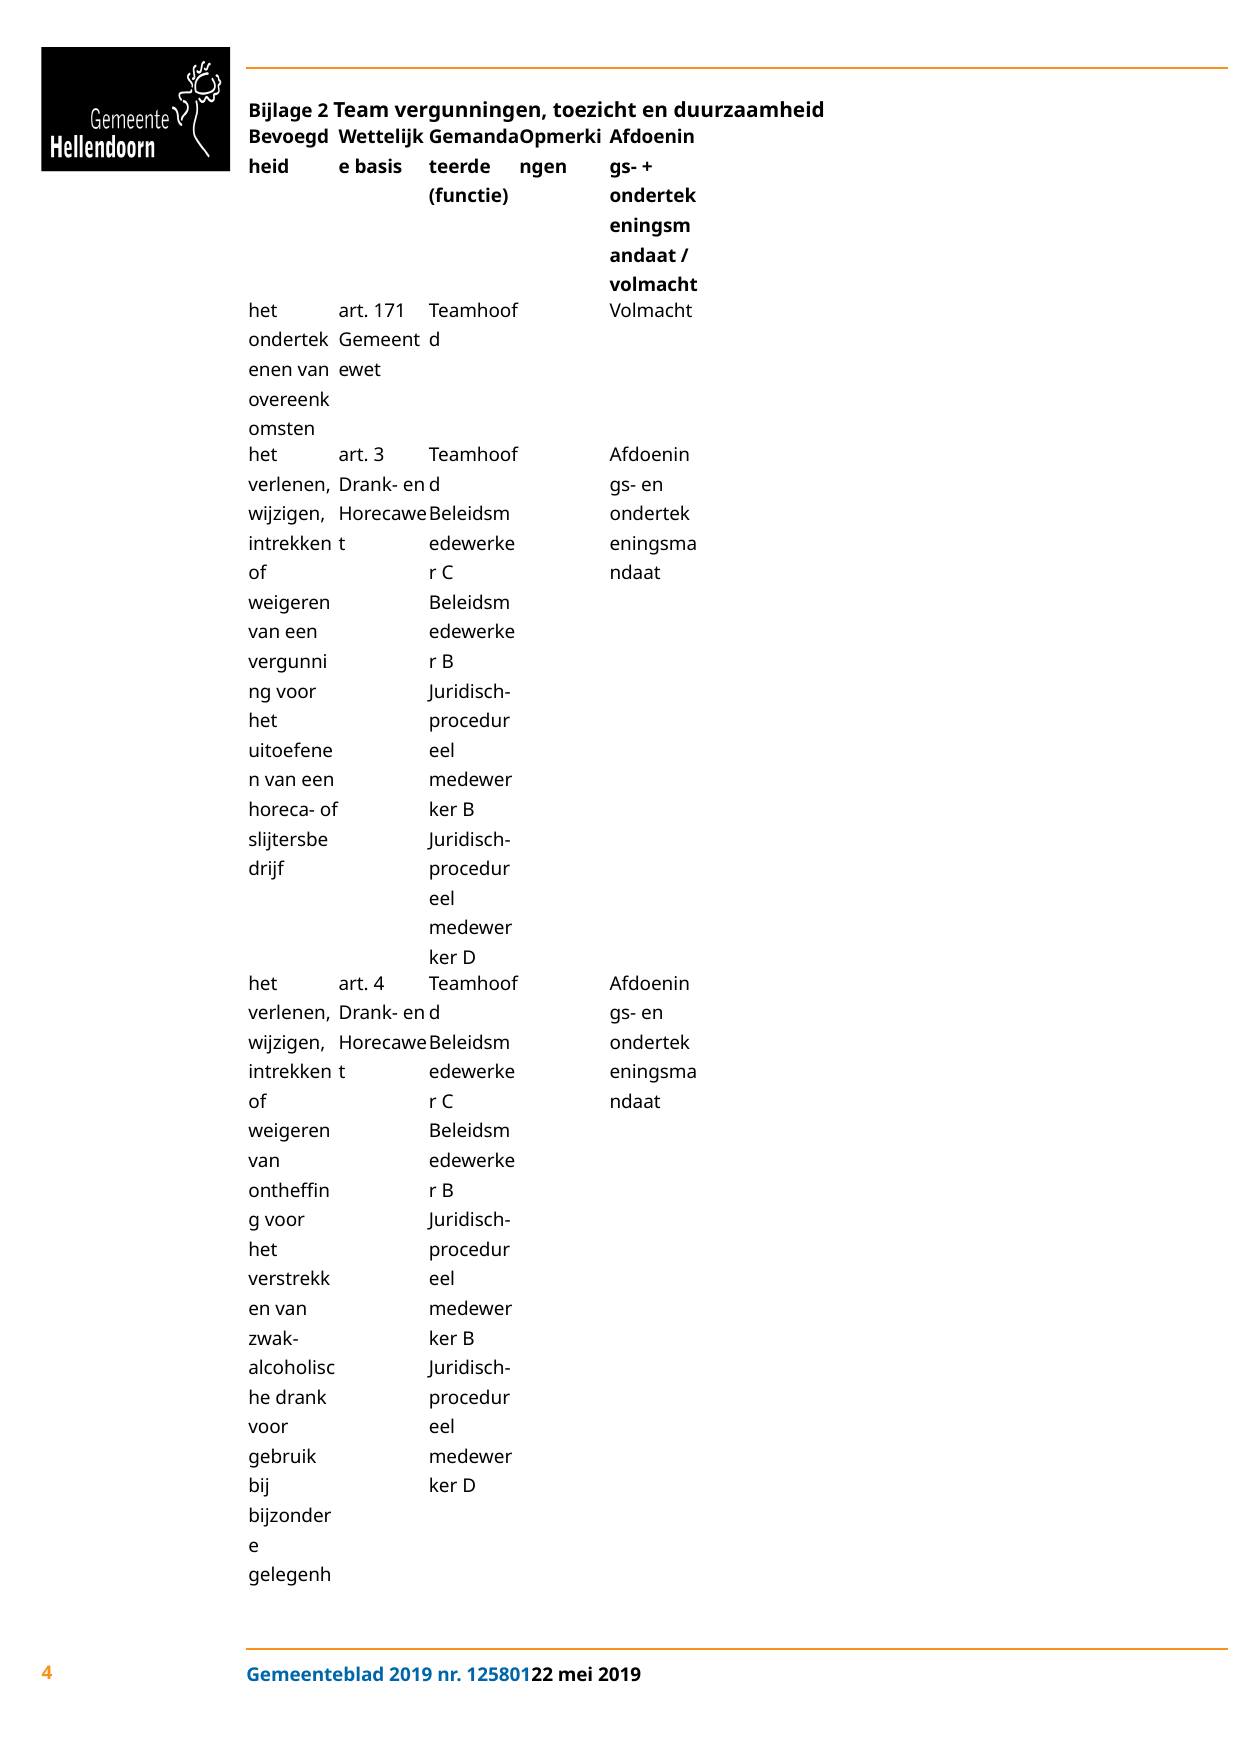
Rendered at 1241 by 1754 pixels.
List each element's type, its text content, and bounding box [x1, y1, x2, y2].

table_cell Volmacht [609, 297, 700, 441]
table_cell het verlenen, wijzigen, intrekken of weigeren van ontheffing voor het verstrekken van zwak-alcoholische drank voor gebruik bij bijzondere gelegenh [248, 970, 338, 1587]
table_header Opmerkingen [519, 124, 609, 297]
picture [41, 47, 231, 172]
table_cell het ondertekenen van overeenkomsten [248, 297, 338, 441]
table_header Bevoegdheid [248, 124, 338, 297]
table_cell art. 171 Gemeentewet [338, 297, 429, 441]
table_cell Teamhoofd [429, 297, 519, 441]
text Bijlage 2 Team vergunningen, toezicht en duurzaamheid [248, 95, 1152, 123]
table_header Gemandateerde (functie) [429, 124, 519, 297]
table_cell Afdoenings- en ondertekeningsmandaat [609, 441, 700, 970]
table_cell art. 3 Drank- en Horecawet [338, 441, 429, 970]
table_cell art. 4 Drank- en Horecawet [338, 970, 429, 1587]
table_cell Teamhoofd Beleidsmedewerker C Beleidsmedewerker B Juridisch-procedureel medewerker B Juridisch-procedureel medewerker D [429, 441, 519, 970]
table_header Wettelijke basis [338, 124, 429, 297]
table_header Afdoenings- + ondertekeningsmandaat / volmacht [609, 124, 700, 297]
table_cell [519, 297, 609, 441]
table_cell het verlenen, wijzigen, intrekken of weigeren van een vergunning voor het uitoefenen van een horeca- of slijtersbedrijf [248, 441, 338, 970]
table_cell Teamhoofd Beleidsmedewerker C Beleidsmedewerker B Juridisch-procedureel medewerker B Juridisch-procedureel medewerker D [429, 970, 519, 1587]
table_cell [519, 970, 609, 1587]
table_cell Afdoenings- en ondertekeningsmandaat [609, 970, 700, 1587]
table_cell [519, 441, 609, 970]
